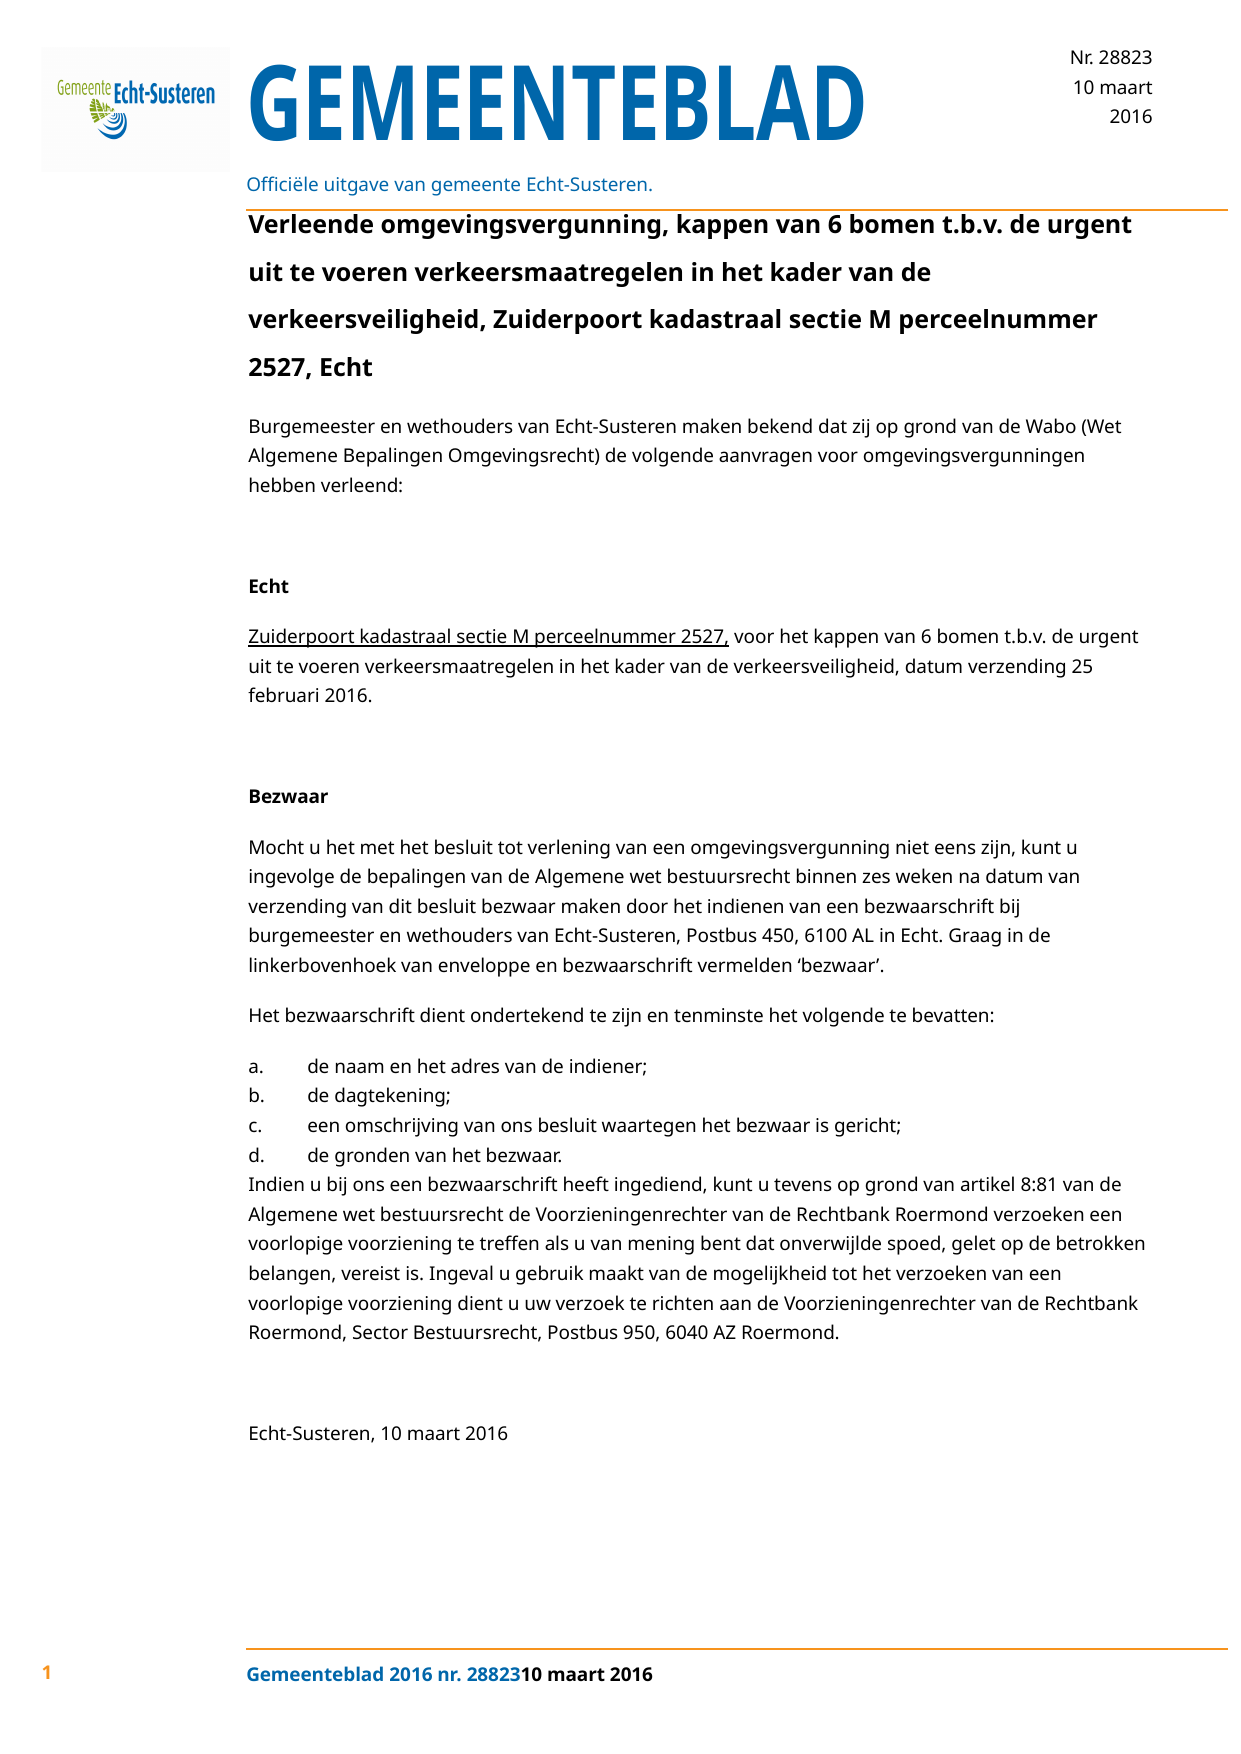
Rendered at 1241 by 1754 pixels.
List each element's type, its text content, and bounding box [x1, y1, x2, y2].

text Verleende omgevingsvergunning, kappen van 6 bomen t.b.v. de urgent uit te voeren verkeersmaatregelen in het kader van de verkeersveiligheid, Zuiderpoort kadastraal sectie M perceelnummer 2527, Echt [248, 211, 1152, 384]
text Zuiderpoort kadastraal sectie M perceelnummer 2527, voor het kappen van 6 bomen t.b.v. de urgent uit te voeren verkeersmaatregelen in het kader van de verkeersveiligheid, datum verzending 25 februari 2016. [248, 623, 1152, 708]
text Echt-Susteren, 10 maart 2016 [248, 1420, 1152, 1446]
list een omschrijving van ons besluit waartegen het bezwaar is gericht; [248, 1112, 1152, 1138]
text Burgemeester en wethouders van Echt-Susteren maken bekend dat zij op grond van de Wabo (Wet Algemene Bepalingen Omgevingsrecht) de volgende aanvragen voor omgevingsvergunningen hebben verleend: [248, 413, 1152, 498]
text Echt [248, 573, 1152, 599]
list de naam en het adres van de indiener; [248, 1053, 1152, 1079]
text Bezwaar [248, 783, 1152, 809]
list de gronden van het bezwaar. [248, 1142, 1152, 1168]
picture [41, 47, 231, 172]
text Het bezwaarschrift dient ondertekend te zijn en tenminste het volgende te bevatten: [248, 1003, 1152, 1028]
text Mocht u het met het besluit tot verlening van een omgevingsvergunning niet eens zijn, kunt u ingevolge de bepalingen van de Algemene wet bestuursrecht binnen zes weken na datum van verzending van dit besluit bezwaar maken door het indienen van een bezwaarschrift bij burgemeester en wethouders van Echt-Susteren, Postbus 450, 6100 AL in Echt. Graag in de linkerbovenhoek van enveloppe en bezwaarschrift vermelden ‘bezwaar’. [248, 834, 1152, 978]
text Indien u bij ons een bezwaarschrift heeft ingediend, kunt u tevens op grond van artikel 8:81 van de Algemene wet bestuursrecht de Voorzieningenrechter van de Rechtbank Roermond verzoeken een voorlopige voorziening te treffen als u van mening bent dat onverwijlde spoed, gelet op de betrokken belangen, vereist is. Ingeval u gebruik maakt van de mogelijkheid tot het verzoeken van een voorlopige voorziening dient u uw verzoek te richten aan de Voorzieningenrechter van de Rechtbank Roermond, Sector Bestuursrecht, Postbus 950, 6040 AZ Roermond. [248, 1171, 1152, 1345]
list de dagtekening; [248, 1083, 1152, 1108]
